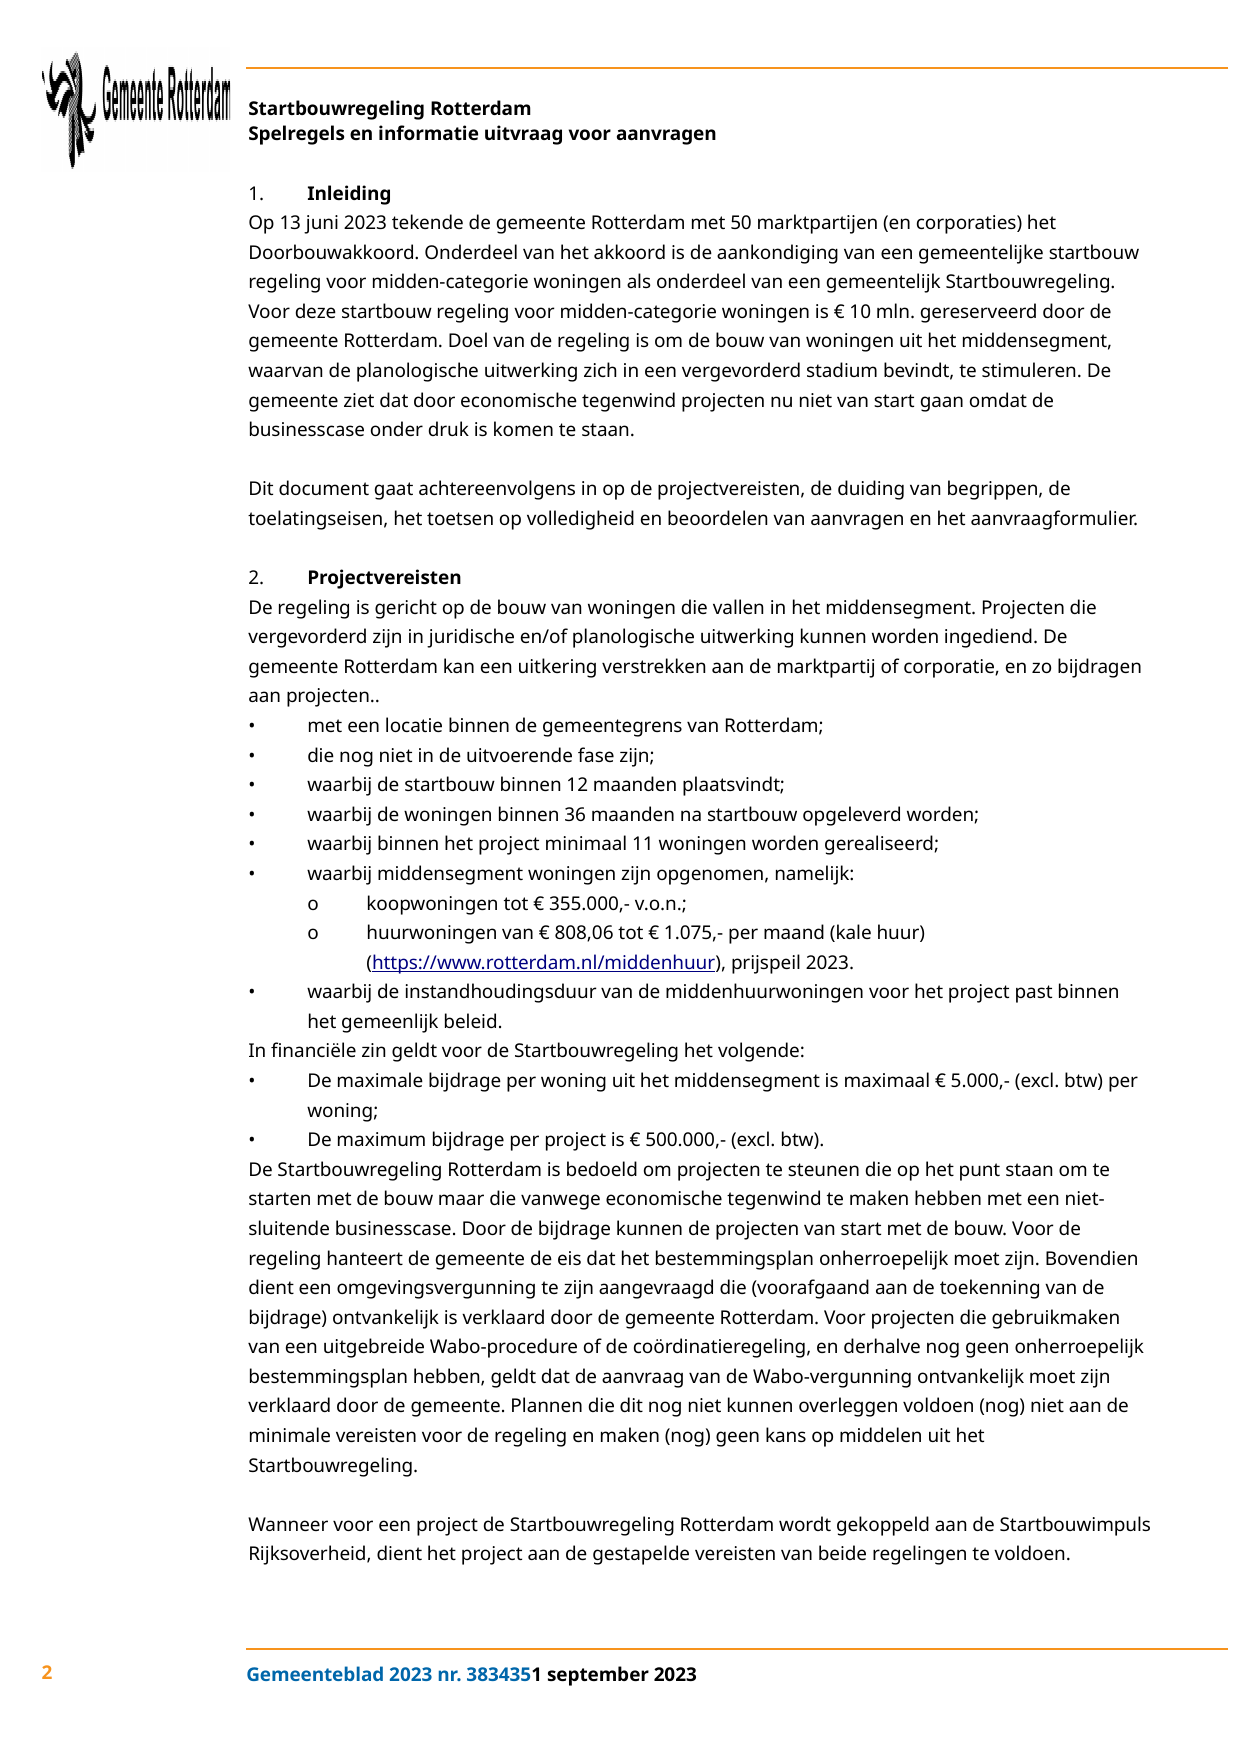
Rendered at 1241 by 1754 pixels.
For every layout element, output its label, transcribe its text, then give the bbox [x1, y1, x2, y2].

list met een locatie binnen de gemeentegrens van Rotterdam; [248, 712, 1152, 738]
text Spelregels en informatie uitvraag voor aanvragen [248, 121, 1152, 146]
list waarbij de woningen binnen 36 maanden na startbouw opgeleverd worden; [248, 801, 1152, 827]
text Startbouwregeling Rotterdam [248, 95, 1152, 121]
list die nog niet in de uitvoerende fase zijn; [248, 742, 1152, 768]
text Dit document gaat achtereenvolgens in op de projectvereisten, de duiding van begrippen, de toelatingseisen, het toetsen op volledigheid en beoordelen van aanvragen en het aanvraagformulier. [248, 476, 1152, 531]
list koopwoningen tot € 355.000,- v.o.n.; [307, 890, 1152, 916]
list waarbij binnen het project minimaal 11 woningen worden gerealiseerd; [248, 831, 1152, 856]
list De maximale bijdrage per woning uit het middensegment is maximaal € 5.000,- (excl. btw) per woning; [248, 1067, 1152, 1123]
text In financiële zin geldt voor de Startbouwregeling het volgende: [248, 1038, 1152, 1063]
list waarbij de startbouw binnen 12 maanden plaatsvindt; [248, 771, 1152, 797]
list Projectvereisten [248, 564, 1152, 590]
list waarbij middensegment woningen zijn opgenomen, namelijk: [248, 860, 1152, 886]
text De regeling is gericht op de bouw van woningen die vallen in het middensegment. Projecten die vergevorderd zijn in juridische en/of planologische uitwerking kunnen worden ingediend. De gemeente Rotterdam kan een uitkering verstrekken aan de marktpartij of corporatie, en zo bijdragen aan projecten.. [248, 594, 1152, 708]
list Inleiding [248, 180, 1152, 206]
list huurwoningen van € 808,06 tot € 1.075,- per maand (kale huur) (https://www.rotterdam.nl/middenhuur), prijspeil 2023. [307, 919, 1152, 975]
list De maximum bijdrage per project is € 500.000,- (excl. btw). [248, 1126, 1152, 1152]
list waarbij de instandhoudingsduur van de middenhuurwoningen voor het project past binnen het gemeenlijk beleid. [248, 978, 1152, 1034]
picture [41, 47, 231, 172]
text De Startbouwregeling Rotterdam is bedoeld om projecten te steunen die op het punt staan om te starten met de bouw maar die vanwege economische tegenwind te maken hebben met een niet-sluitende businesscase. Door de bijdrage kunnen de projecten van start met de bouw. Voor de regeling hanteert de gemeente de eis dat het bestemmingsplan onherroepelijk moet zijn. Bovendien dient een omgevingsvergunning te zijn aangevraagd die (voorafgaand aan de toekenning van de bijdrage) ontvankelijk is verklaard door de gemeente Rotterdam. Voor projecten die gebruikmaken van een uitgebreide Wabo-procedure of de coördinatieregeling, en derhalve nog geen onherroepelijk bestemmingsplan hebben, geldt dat de aanvraag van de Wabo-vergunning ontvankelijk moet zijn verklaard door de gemeente. Plannen die dit nog niet kunnen overleggen voldoen (nog) niet aan de minimale vereisten voor de regeling en maken (nog) geen kans op middelen uit het Startbouwregeling. [248, 1156, 1152, 1478]
text Op 13 juni 2023 tekende de gemeente Rotterdam met 50 marktpartijen (en corporaties) het Doorbouwakkoord. Onderdeel van het akkoord is de aankondiging van een gemeentelijke startbouw regeling voor midden-categorie woningen als onderdeel van een gemeentelijk Startbouwregeling. Voor deze startbouw regeling voor midden-categorie woningen is € 10 mln. gereserveerd door de gemeente Rotterdam. Doel van de regeling is om de bouw van woningen uit het middensegment, waarvan de planologische uitwerking zich in een vergevorderd stadium bevindt, te stimuleren. De gemeente ziet dat door economische tegenwind projecten nu niet van start gaan omdat de businesscase onder druk is komen te staan. [248, 209, 1152, 442]
text Wanneer voor een project de Startbouwregeling Rotterdam wordt gekoppeld aan de Startbouwimpuls Rijksoverheid, dient het project aan de gestapelde vereisten van beide regelingen te voldoen. [248, 1511, 1152, 1566]
